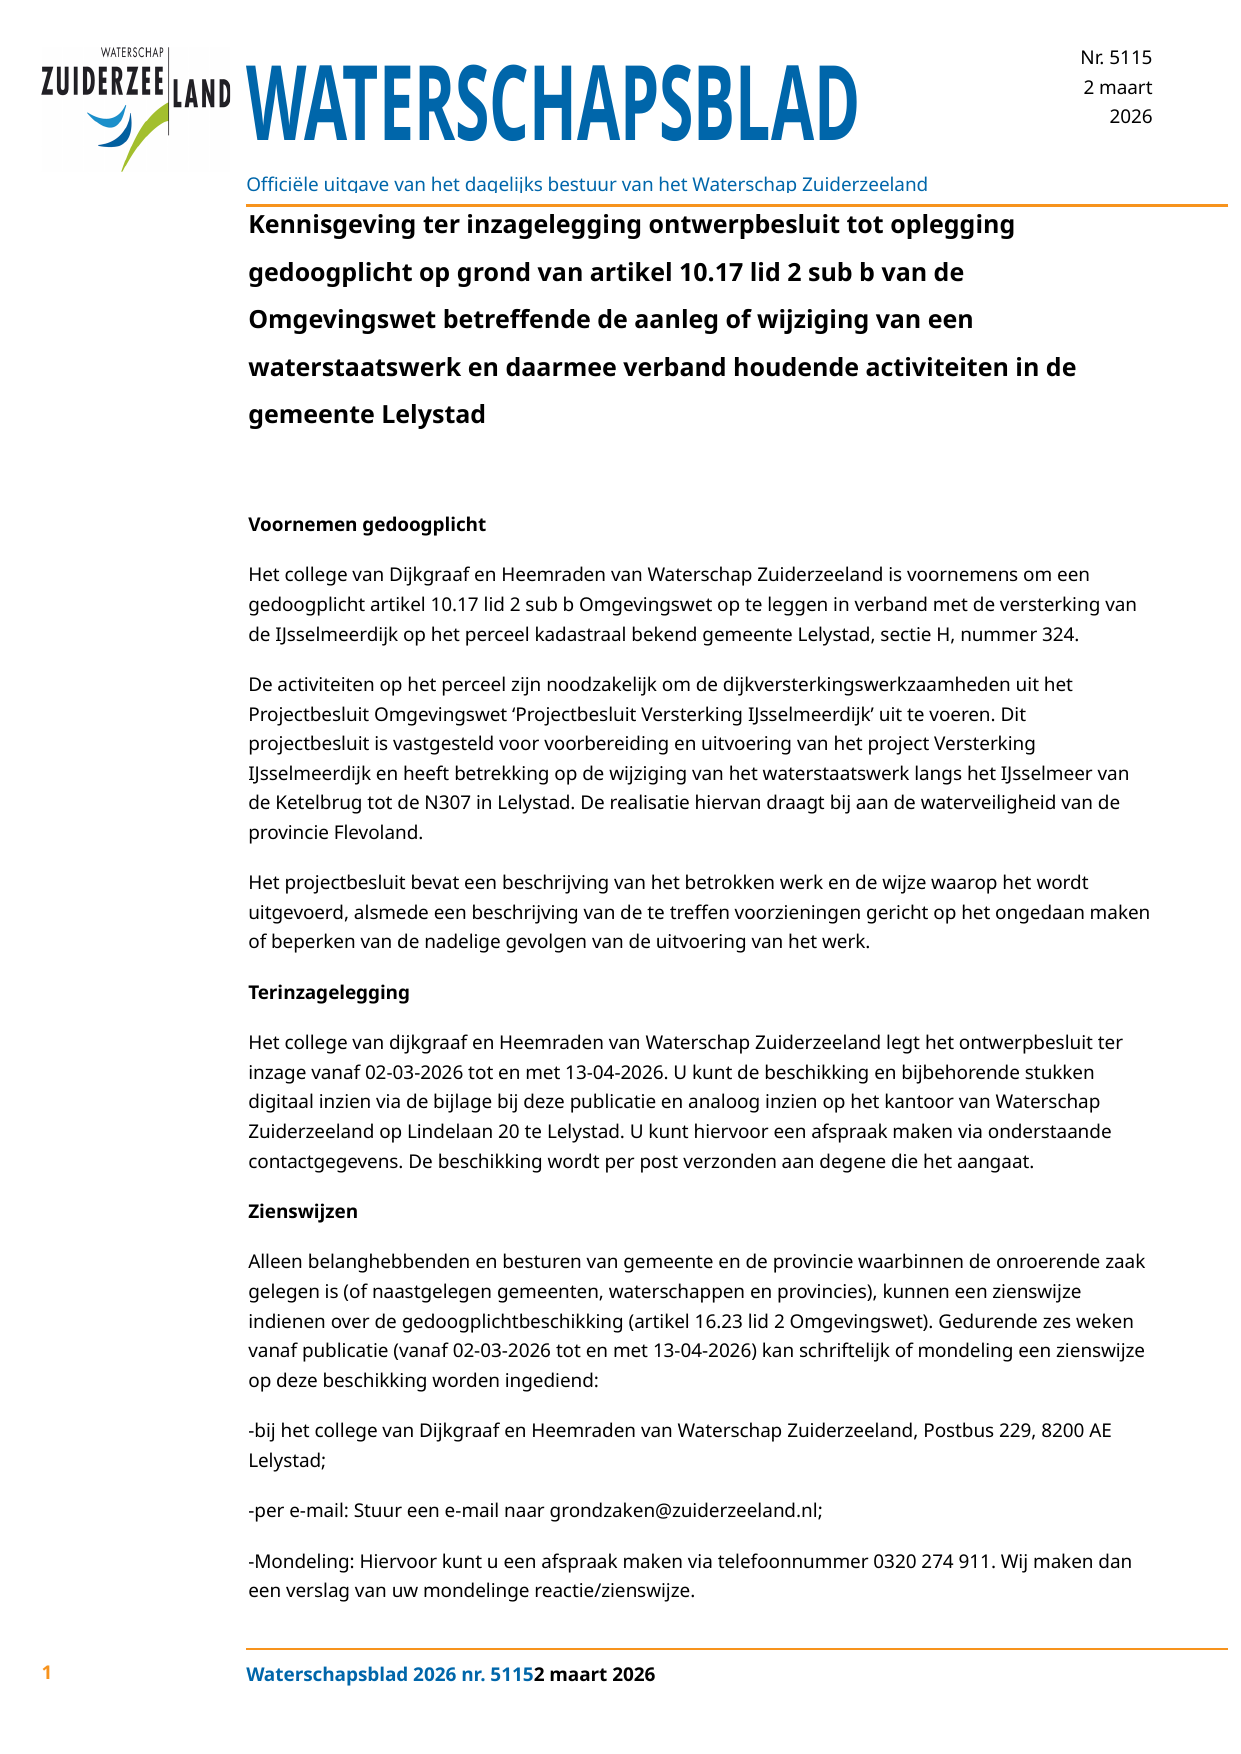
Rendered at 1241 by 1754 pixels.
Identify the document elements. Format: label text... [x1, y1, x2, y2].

text Het college van dijkgraaf en Heemraden van Waterschap Zuiderzeeland legt het ontwerpbesluit ter inzage vanaf 02-03-2026 tot en met 13-04-2026. U kunt de beschikking en bijbehorende stukken digitaal inzien via de bijlage bij deze publicatie en analoog inzien op het kantoor van Waterschap Zuiderzeeland op Lindelaan 20 te Lelystad. U kunt hiervoor een afspraak maken via onderstaande contactgegevens. De beschikking wordt per post verzonden aan degene die het aangaat. [248, 1029, 1152, 1173]
text -per e-mail: Stuur een e-mail naar grondzaken@zuiderzeeland.nl; [248, 1497, 1152, 1523]
text Voornemen gedoogplicht [248, 511, 1152, 537]
text Kennisgeving ter inzagelegging ontwerpbesluit tot oplegging gedoogplicht op grond van artikel 10.17 lid 2 sub b van de Omgevingswet betreffende de aanleg of wijziging van een waterstaatswerk en daarmee verband houdende activiteiten in de gemeente Lelystad [248, 207, 1152, 431]
text -bij het college van Dijkgraaf en Heemraden van Waterschap Zuiderzeeland, Postbus 229, 8200 AE Lelystad; [248, 1417, 1152, 1473]
text De activiteiten op het perceel zijn noodzakelijk om de dijkversterkingswerkzaamheden uit het Projectbesluit Omgevingswet ‘Projectbesluit Versterking IJsselmeerdijk’ uit te voeren. Dit projectbesluit is vastgesteld voor voorbereiding en uitvoering van het project Versterking IJsselmeerdijk en heeft betrekking op de wijziging van het waterstaatswerk langs het IJsselmeer van de Ketelbrug tot de N307 in Lelystad. De realisatie hiervan draagt bij aan de waterveiligheid van de provincie Flevoland. [248, 671, 1152, 845]
text Alleen belanghebbenden en besturen van gemeente en de provincie waarbinnen de onroerende zaak gelegen is (of naastgelegen gemeenten, waterschappen en provincies), kunnen een zienswijze indienen over de gedoogplichtbeschikking (artikel 16.23 lid 2 Omgevingswet). Gedurende zes weken vanaf publicatie (vanaf 02-03-2026 tot en met 13-04-2026) kan schriftelijk of mondeling een zienswijze op deze beschikking worden ingediend: [248, 1249, 1152, 1393]
picture [41, 47, 231, 172]
text Het college van Dijkgraaf en Heemraden van Waterschap Zuiderzeeland is voornemens om een gedoogplicht artikel 10.17 lid 2 sub b Omgevingswet op te leggen in verband met de versterking van de IJsselmeerdijk op het perceel kadastraal bekend gemeente Lelystad, sectie H, nummer 324. [248, 562, 1152, 646]
text Het projectbesluit bevat een beschrijving van het betrokken werk en de wijze waarop het wordt uitgevoerd, alsmede een beschrijving van de te treffen voorzieningen gericht op het ongedaan maken of beperken van de nadelige gevolgen van de uitvoering van het werk. [248, 869, 1152, 954]
text Terinzagelegging [248, 979, 1152, 1005]
text Zienswijzen [248, 1198, 1152, 1224]
text -Mondeling: Hiervoor kunt u een afspraak maken via telefoonnummer 0320 274 911. Wij maken dan een verslag van uw mondelinge reactie/zienswijze. [248, 1548, 1152, 1603]
